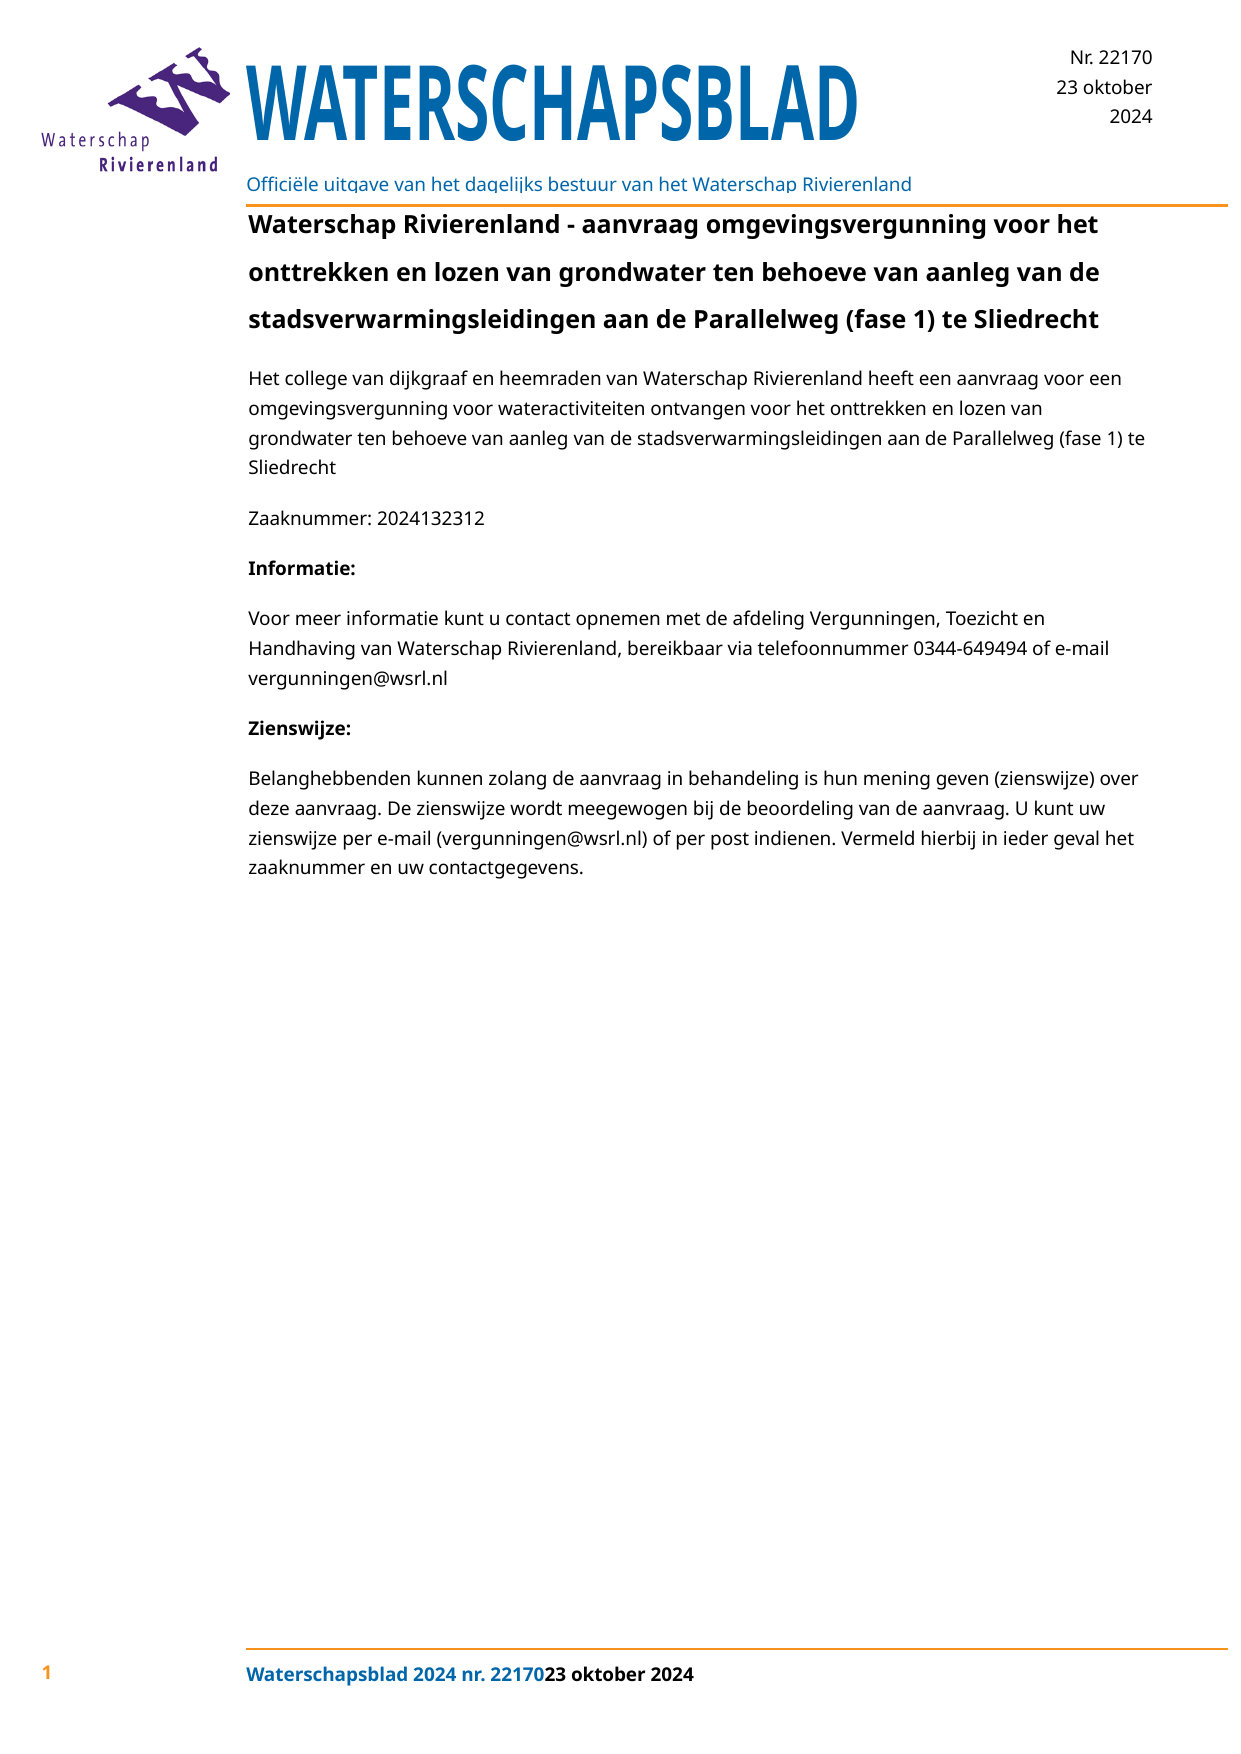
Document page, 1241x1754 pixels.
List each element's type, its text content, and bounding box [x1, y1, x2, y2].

text Het college van dijkgraaf en heemraden van Waterschap Rivierenland heeft een aanvraag voor een omgevingsvergunning voor wateractiviteiten ontvangen voor het onttrekken en lozen van grondwater ten behoeve van aanleg van de stadsverwarmingsleidingen aan de Parallelweg (fase 1) te Sliedrecht [248, 366, 1152, 480]
picture [41, 47, 231, 172]
text Zienswijze: [248, 715, 1152, 741]
text Zaaknummer: 2024132312 [248, 505, 1152, 530]
text Waterschap Rivierenland - aanvraag omgevingsvergunning voor het onttrekken en lozen van grondwater ten behoeve van aanleg van de stadsverwarmingsleidingen aan de Parallelweg (fase 1) te Sliedrecht [248, 207, 1152, 336]
text Belanghebbenden kunnen zolang de aanvraag in behandeling is hun mening geven (zienswijze) over deze aanvraag. De zienswijze wordt meegewogen bij de beoordeling van de aanvraag. U kunt uw zienswijze per e-mail (vergunningen@wsrl.nl) of per post indienen. Vermeld hierbij in ieder geval het zaaknummer en uw contactgegevens. [248, 766, 1152, 880]
text Voor meer informatie kunt u contact opnemen met de afdeling Vergunningen, Toezicht en Handhaving van Waterschap Rivierenland, bereikbaar via telefoonnummer 0344-649494 of e-mail vergunningen@wsrl.nl [248, 606, 1152, 690]
text Informatie: [248, 555, 1152, 581]
